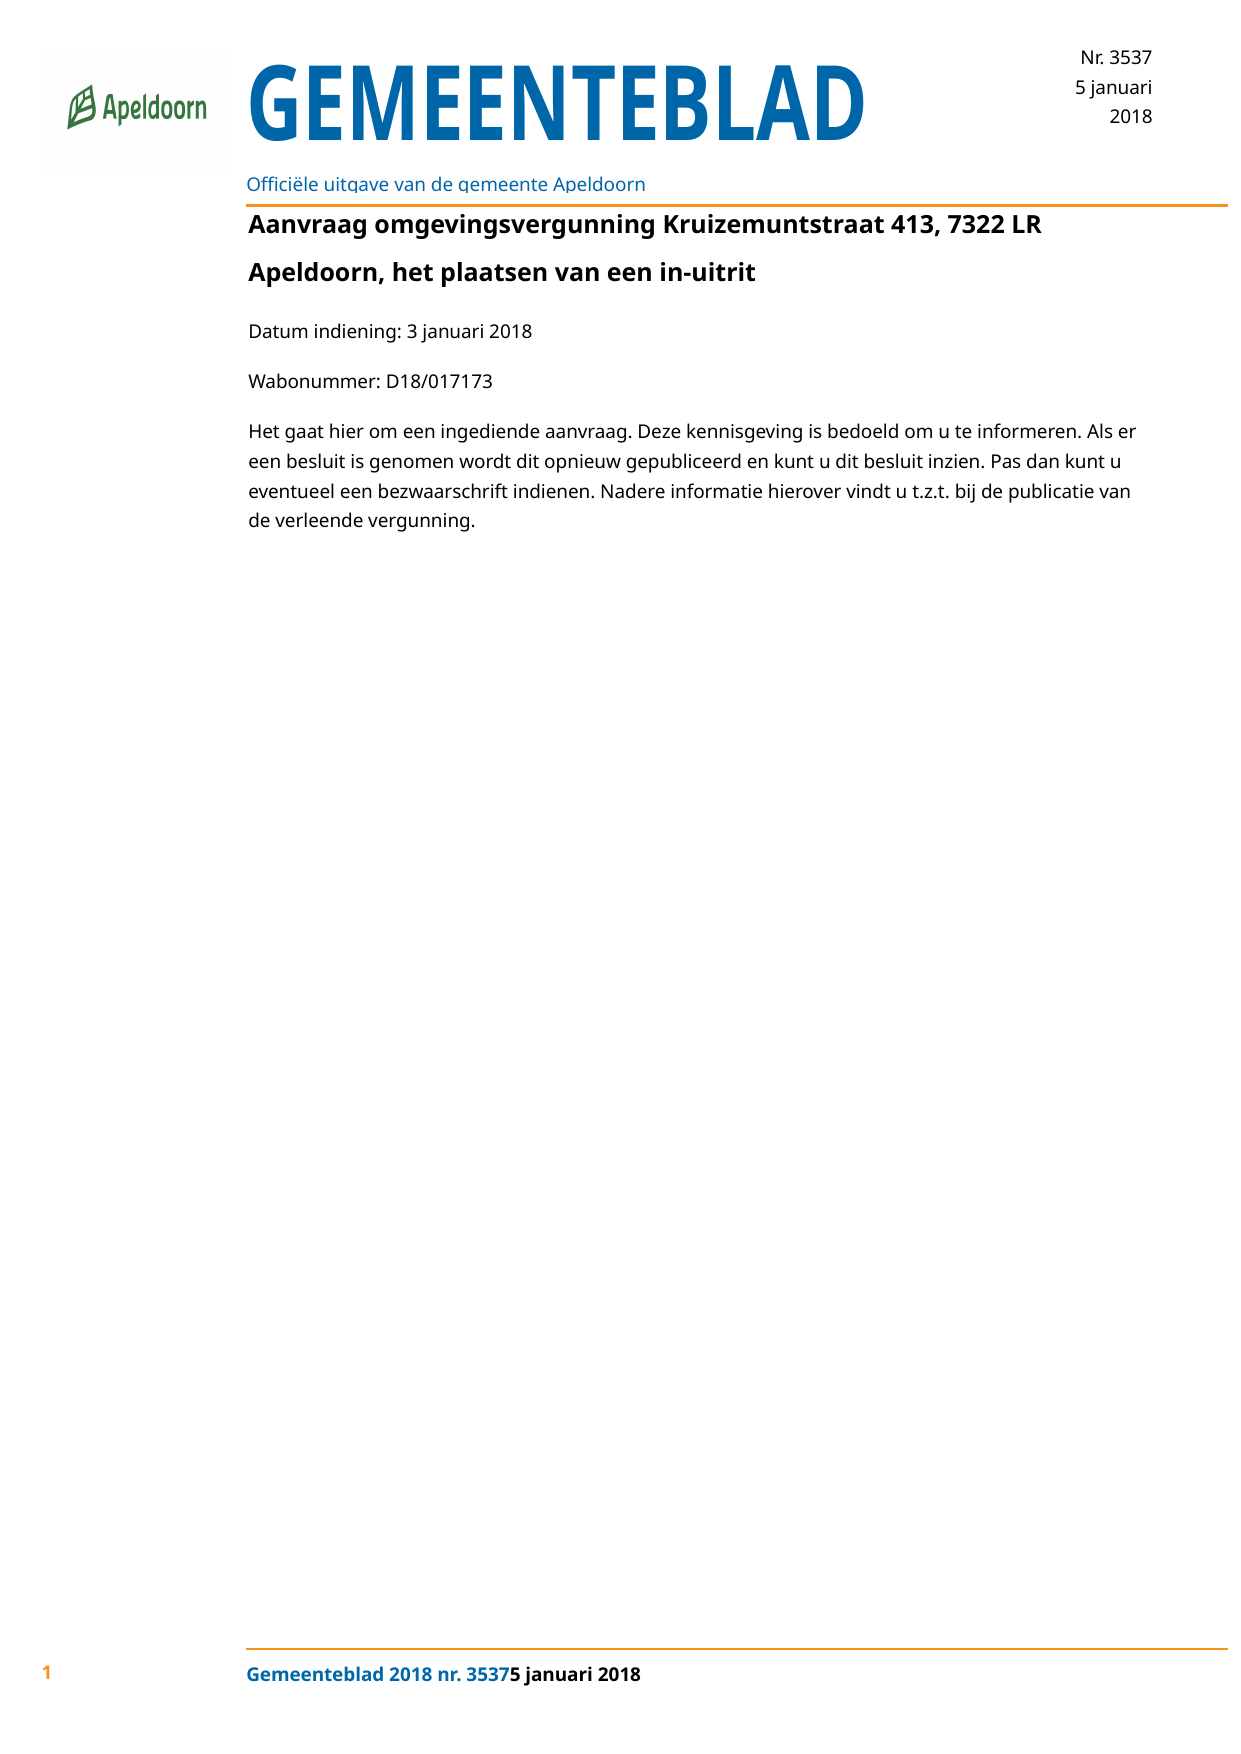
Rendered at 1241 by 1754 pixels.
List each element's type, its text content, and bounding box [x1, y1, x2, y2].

text Wabonummer: D18/017173 [248, 368, 1152, 394]
text Het gaat hier om een ingediende aanvraag. Deze kennisgeving is bedoeld om u te informeren. Als er een besluit is genomen wordt dit opnieuw gepubliceerd en kunt u dit besluit inzien. Pas dan kunt u eventueel een bezwaarschrift indienen. Nadere informatie hierover vindt u t.z.t. bij de publicatie van de verleende vergunning. [248, 419, 1152, 533]
text Aanvraag omgevingsvergunning Kruizemuntstraat 413, 7322 LR Apeldoorn, het plaatsen van een in-uitrit [248, 207, 1152, 288]
picture [41, 47, 231, 172]
text Datum indiening: 3 januari 2018 [248, 318, 1152, 344]
